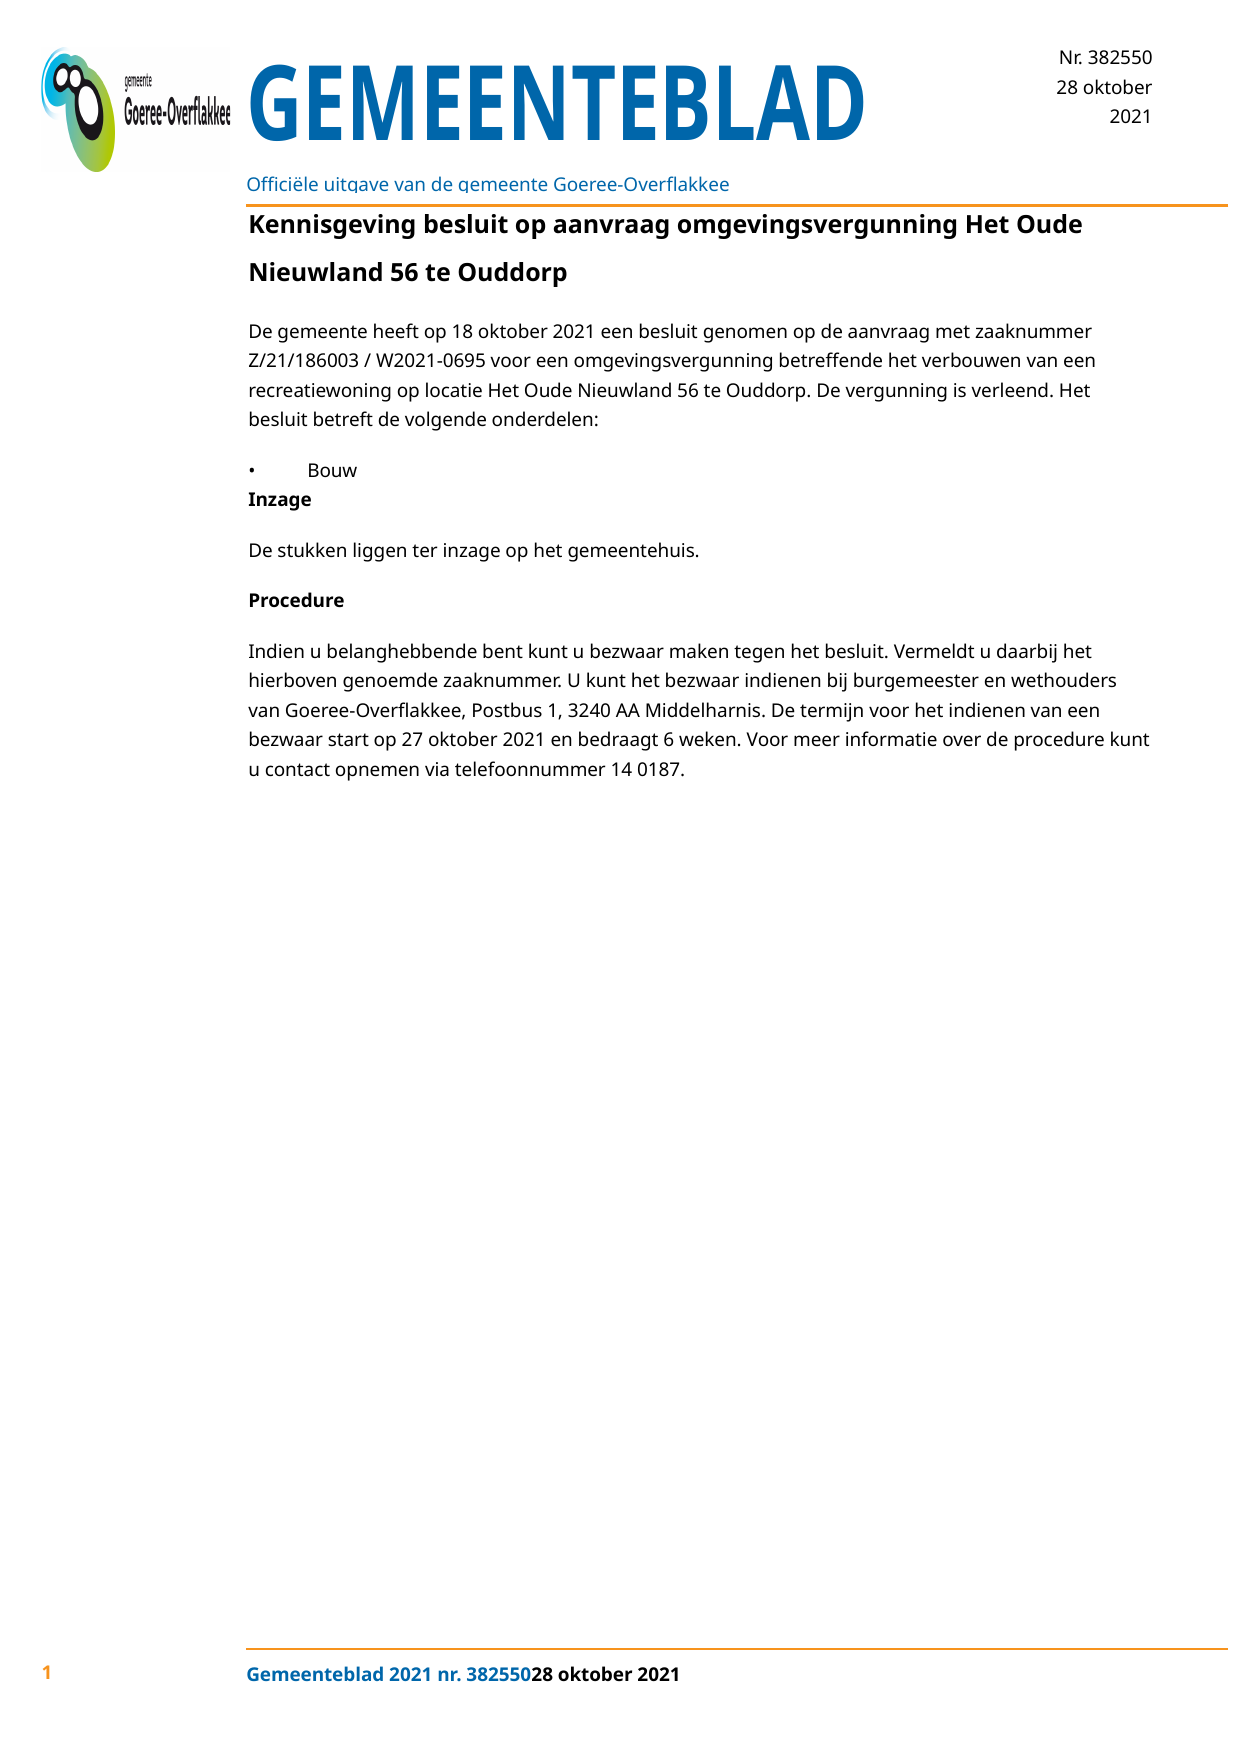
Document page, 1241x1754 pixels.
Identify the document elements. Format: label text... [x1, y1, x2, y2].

text Procedure [248, 587, 1152, 613]
text De gemeente heeft op 18 oktober 2021 een besluit genomen op de aanvraag met zaaknummer Z/21/186003 / W2021-0695 voor een omgevingsvergunning betreffende het verbouwen van een recreatiewoning op locatie Het Oude Nieuwland 56 te Ouddorp. De vergunning is verleend. Het besluit betreft de volgende onderdelen: [248, 318, 1152, 432]
text De stukken liggen ter inzage op het gemeentehuis. [248, 537, 1152, 563]
picture [41, 47, 231, 172]
text Inzage [248, 487, 1152, 512]
text Kennisgeving besluit op aanvraag omgevingsvergunning Het Oude Nieuwland 56 te Ouddorp [248, 207, 1152, 288]
list Bouw [248, 457, 1152, 483]
text Indien u belanghebbende bent kunt u bezwaar maken tegen het besluit. Vermeldt u daarbij het hierboven genoemde zaaknummer. U kunt het bezwaar indienen bij burgemeester en wethouders van Goeree-Overflakkee, Postbus 1, 3240 AA Middelharnis. De termijn voor het indienen van een bezwaar start op 27 oktober 2021 en bedraagt 6 weken. Voor meer informatie over de procedure kunt u contact opnemen via telefoonnummer 14 0187. [248, 638, 1152, 782]
